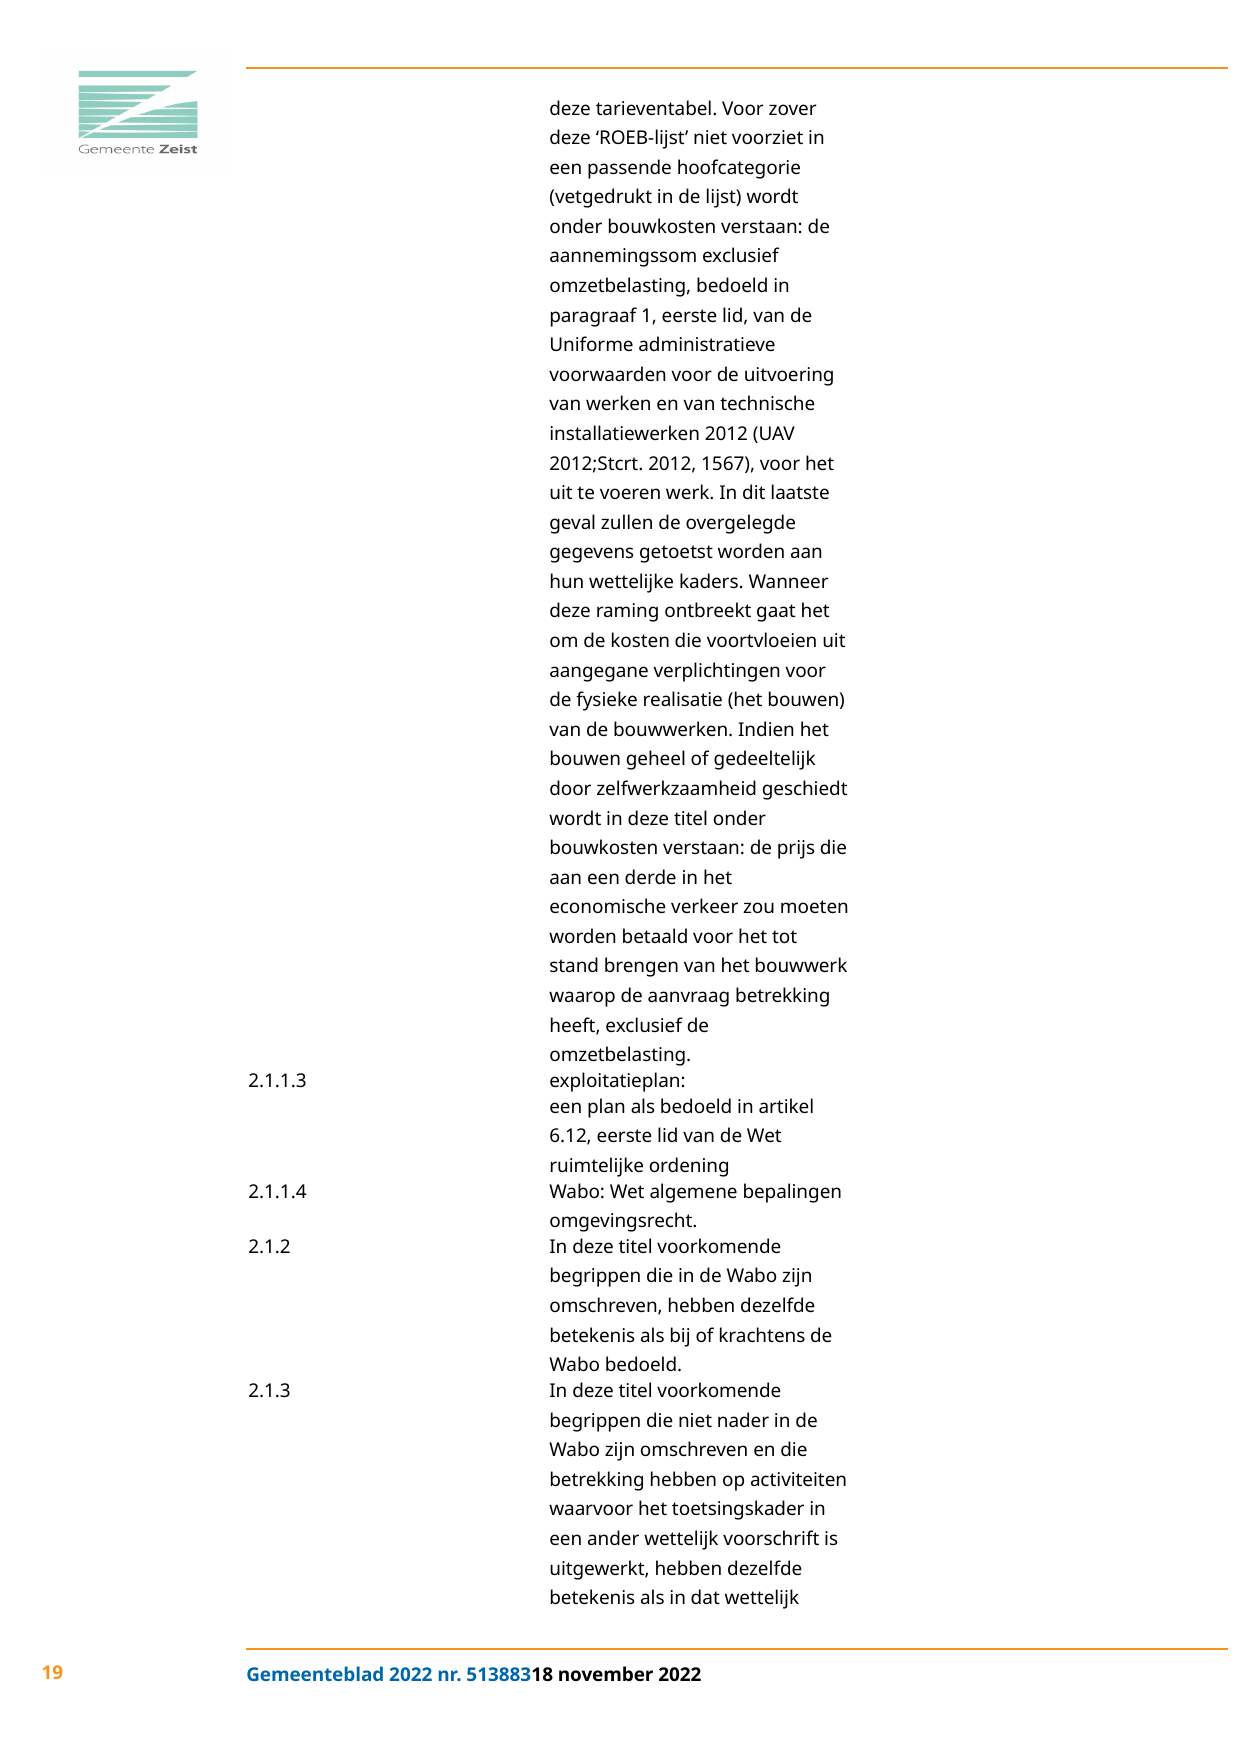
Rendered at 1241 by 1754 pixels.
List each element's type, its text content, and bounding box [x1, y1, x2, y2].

table_cell 2.1.1.4 [248, 1178, 549, 1233]
table_cell In deze titel voorkomende begrippen die in de Wabo zijn omschreven, hebben dezelfde betekenis als bij of krachtens de Wabo bedoeld. [549, 1233, 850, 1377]
table_cell Wabo: Wet algemene bepalingen omgevingsrecht. [549, 1178, 850, 1233]
table_cell [850, 1233, 1152, 1377]
table_cell 2.1.1.3 [248, 1067, 549, 1093]
table_cell 2.1.3 [248, 1377, 549, 1610]
table_cell [248, 1093, 549, 1178]
table_cell [850, 1178, 1152, 1233]
table_cell [850, 95, 1152, 1067]
table_cell [850, 1067, 1152, 1093]
table_cell exploitatieplan: [549, 1067, 850, 1093]
table_cell 2.1.2 [248, 1233, 549, 1377]
table_cell In deze titel voorkomende begrippen die niet nader in de Wabo zijn omschreven en die betrekking hebben op activiteiten waarvoor het toetsingskader in een ander wettelijk voorschrift is uitgewerkt, hebben dezelfde betekenis als in dat wettelijk [549, 1377, 850, 1610]
table_cell deze tarieventabel. Voor zover deze ‘ROEB-lijst’ niet voorziet in een passende hoofcategorie (vetgedrukt in de lijst) wordt onder bouwkosten verstaan: de aannemingssom exclusief omzetbelasting, bedoeld in paragraaf 1, eerste lid, van de Uniforme administratieve voorwaarden voor de uitvoering van werken en van technische installatiewerken 2012 (UAV 2012;Stcrt. 2012, 1567), voor het uit te voeren werk. In dit laatste geval zullen de overgelegde gegevens getoetst worden aan hun wettelijke kaders. Wanneer deze raming ontbreekt gaat het om de kosten die voortvloeien uit aangegane verplichtingen voor de fysieke realisatie (het bouwen) van de bouwwerken. Indien het bouwen geheel of gedeeltelijk door zelfwerkzaamheid geschiedt wordt in deze titel onder bouwkosten verstaan: de prijs die aan een derde in het economische verkeer zou moeten worden betaald voor het tot stand brengen van het bouwwerk waarop de aanvraag betrekking heeft, exclusief de omzetbelasting. [549, 95, 850, 1067]
table_cell [850, 1377, 1152, 1610]
table_cell een plan als bedoeld in artikel 6.12, eerste lid van de Wet ruimtelijke ordening [549, 1093, 850, 1178]
table_cell [248, 95, 549, 1067]
table_cell [850, 1093, 1152, 1178]
picture [41, 47, 231, 172]
